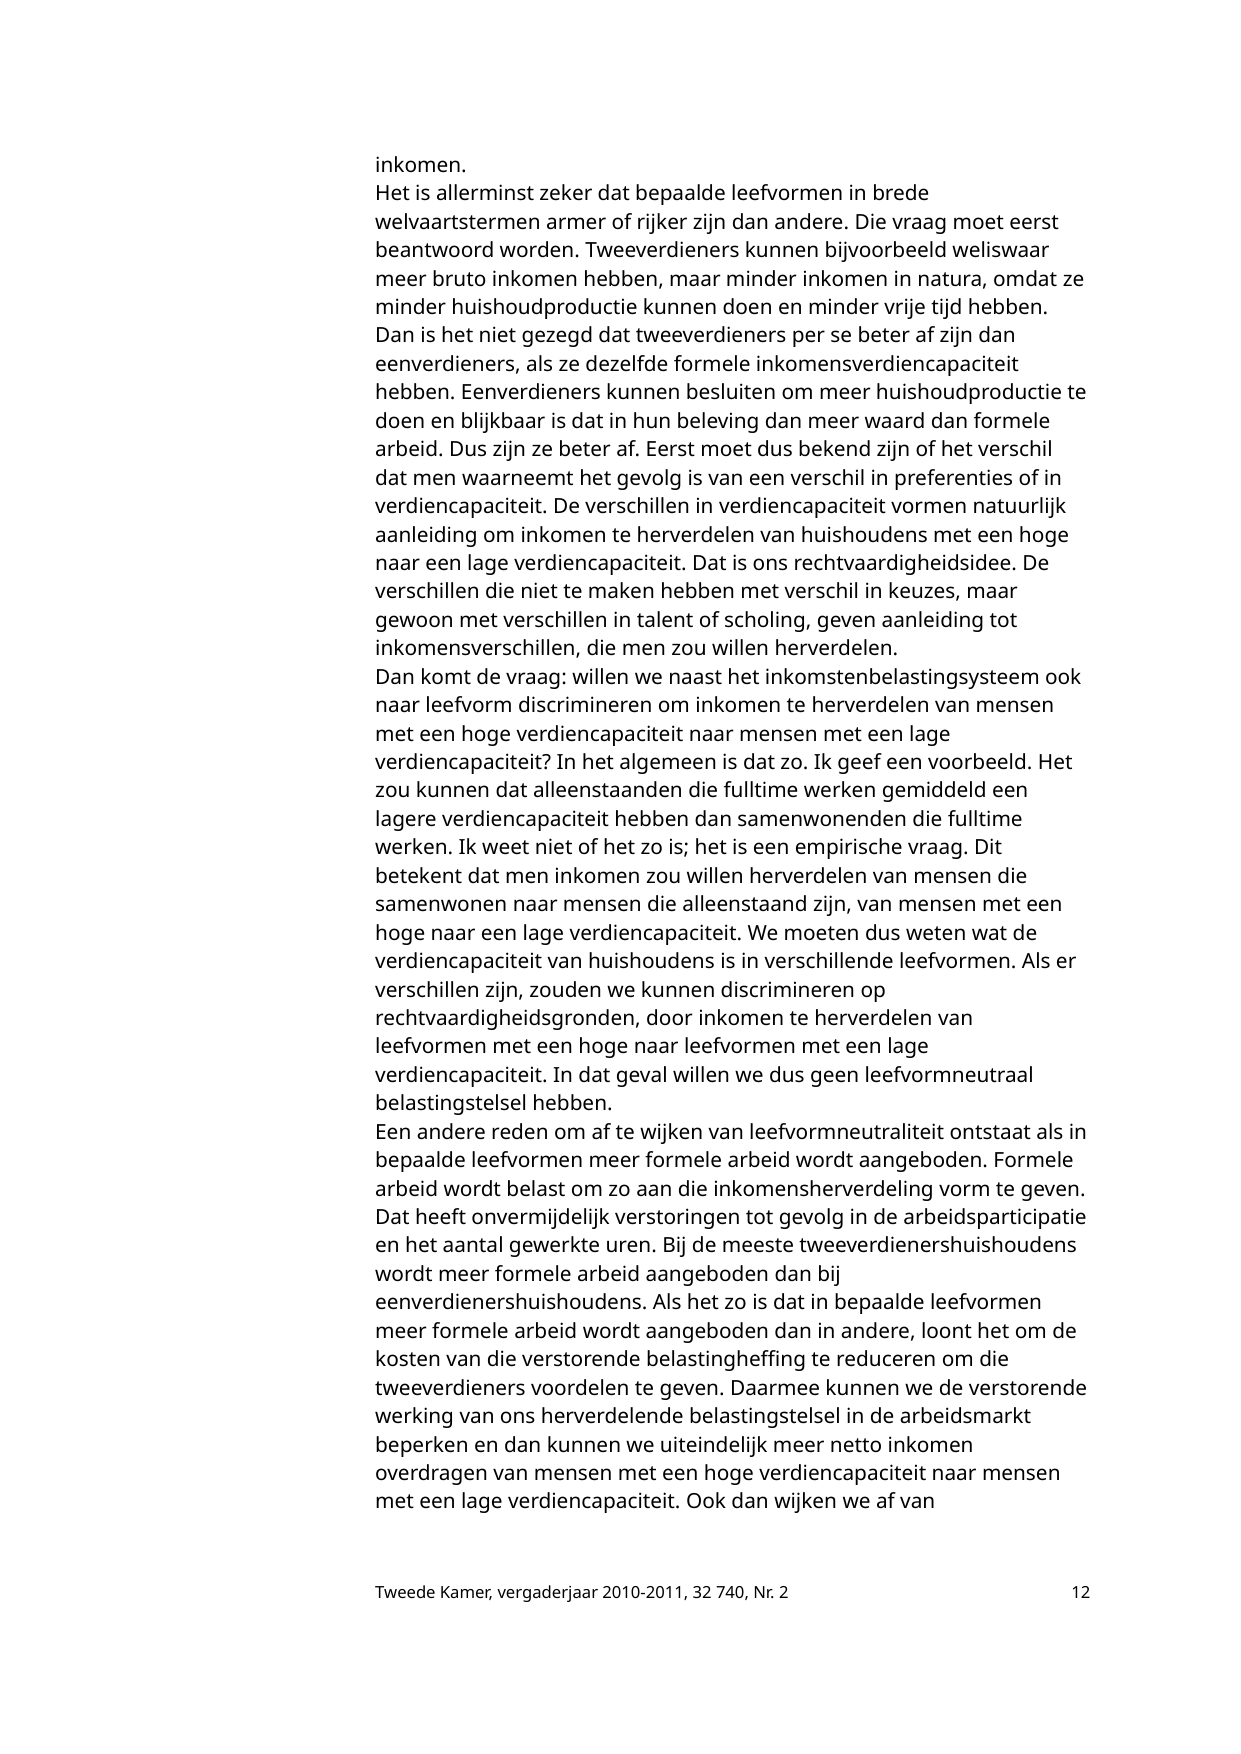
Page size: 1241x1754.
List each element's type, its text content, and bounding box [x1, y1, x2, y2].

text inkomen. [375, 150, 1090, 178]
text Een andere reden om af te wijken van leefvormneutraliteit ontstaat als in bepaalde leefvormen meer formele arbeid wordt aangeboden. Formele arbeid wordt belast om zo aan die inkomensherverdeling vorm te geven. Dat heeft onvermijdelijk verstoringen tot gevolg in de arbeidsparticipatie en het aantal gewerkte uren. Bij de meeste tweeverdienershuishoudens wordt meer formele arbeid aangeboden dan bij eenverdienershuishoudens. Als het zo is dat in bepaalde leefvormen meer formele arbeid wordt aangeboden dan in andere, loont het om de kosten van die verstorende belastingheffing te reduceren om die tweeverdieners voordelen te geven. Daarmee kunnen we de verstorende werking van ons herverdelende belastingstelsel in de arbeidsmarkt beperken en dan kunnen we uiteindelijk meer netto inkomen overdragen van mensen met een hoge verdiencapaciteit naar mensen met een lage verdiencapaciteit. Ook dan wijken we af van [375, 1117, 1090, 1515]
text Dan komt de vraag: willen we naast het inkomstenbelastingsysteem ook naar leefvorm discrimineren om inkomen te herverdelen van mensen met een hoge verdiencapaciteit naar mensen met een lage verdiencapaciteit? In het algemeen is dat zo. Ik geef een voorbeeld. Het zou kunnen dat alleenstaanden die fulltime werken gemiddeld een lagere verdiencapaciteit hebben dan samenwonenden die fulltime werken. Ik weet niet of het zo is; het is een empirische vraag. Dit betekent dat men inkomen zou willen herverdelen van mensen die samenwonen naar mensen die alleenstaand zijn, van mensen met een hoge naar een lage verdiencapaciteit. We moeten dus weten wat de verdiencapaciteit van huishoudens is in verschillende leefvormen. Als er verschillen zijn, zouden we kunnen discrimineren op rechtvaardigheidsgronden, door inkomen te herverdelen van leefvormen met een hoge naar leefvormen met een lage verdiencapaciteit. In dat geval willen we dus geen leefvormneutraal belastingstelsel hebben. [375, 662, 1090, 1117]
text Het is allerminst zeker dat bepaalde leefvormen in brede welvaartstermen armer of rijker zijn dan andere. Die vraag moet eerst beantwoord worden. Tweeverdieners kunnen bijvoorbeeld weliswaar meer bruto inkomen hebben, maar minder inkomen in natura, omdat ze minder huishoudproductie kunnen doen en minder vrije tijd hebben. Dan is het niet gezegd dat tweeverdieners per se beter af zijn dan eenverdieners, als ze dezelfde formele inkomensverdiencapaciteit hebben. Eenverdieners kunnen besluiten om meer huishoudproductie te doen en blijkbaar is dat in hun beleving dan meer waard dan formele arbeid. Dus zijn ze beter af. Eerst moet dus bekend zijn of het verschil dat men waarneemt het gevolg is van een verschil in preferenties of in verdiencapaciteit. De verschillen in verdiencapaciteit vormen natuurlijk aanleiding om inkomen te herverdelen van huishoudens met een hoge naar een lage verdiencapaciteit. Dat is ons rechtvaardigheidsidee. De verschillen die niet te maken hebben met verschil in keuzes, maar gewoon met verschillen in talent of scholing, geven aanleiding tot inkomensverschillen, die men zou willen herverdelen. [375, 178, 1090, 662]
